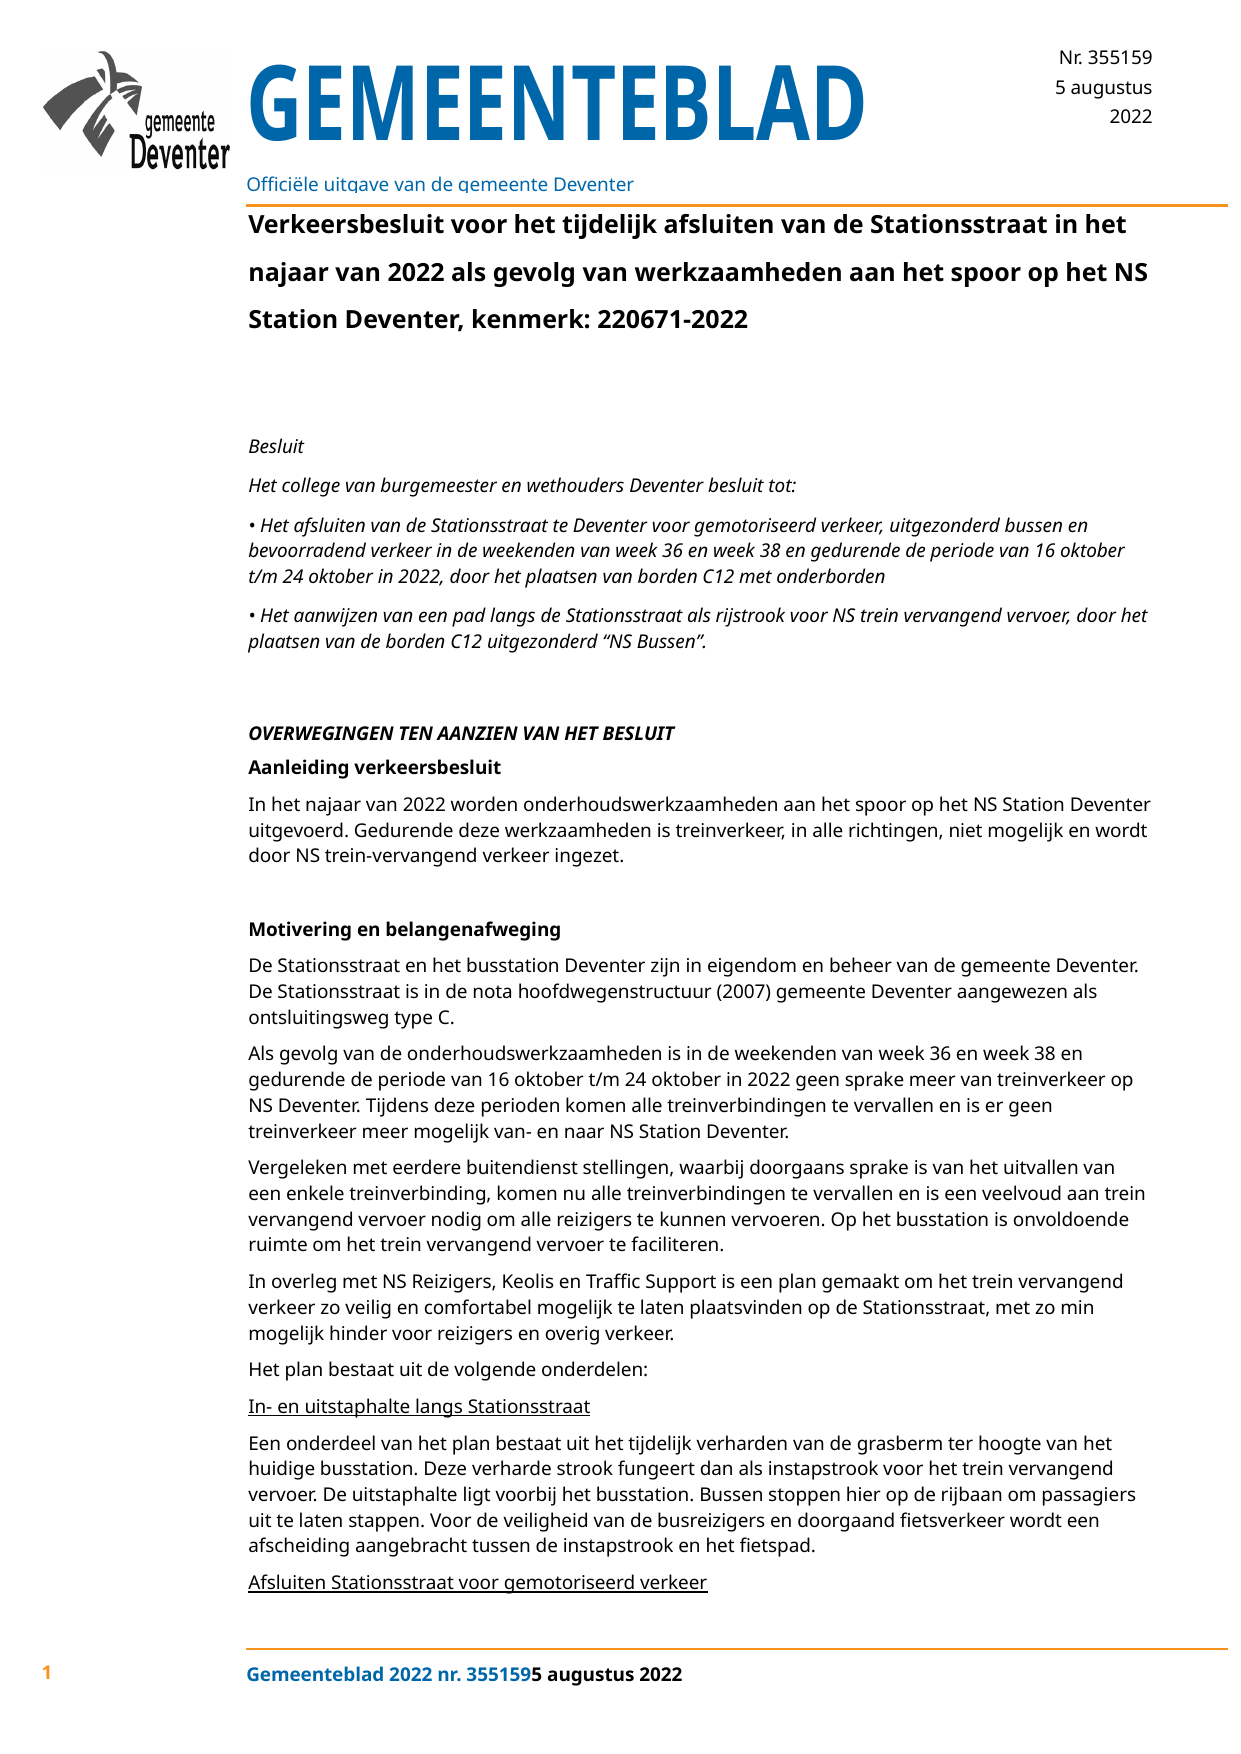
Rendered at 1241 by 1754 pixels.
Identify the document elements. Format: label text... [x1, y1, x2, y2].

text De Stationsstraat en het busstation Deventer zijn in eigendom en beheer van de gemeente Deventer. De Stationsstraat is in de nota hoofdwegenstructuur (2007) gemeente Deventer aangewezen als ontsluitingsweg type C. [248, 952, 1152, 1030]
text Het college van burgemeester en wethouders Deventer besluit tot: [248, 472, 1152, 498]
text In het najaar van 2022 worden onderhoudswerkzaamheden aan het spoor op het NS Station Deventer uitgevoerd. Gedurende deze werkzaamheden is treinverkeer, in alle richtingen, niet mogelijk en wordt door NS trein-vervangend verkeer ingezet. [248, 791, 1152, 868]
text Een onderdeel van het plan bestaat uit het tijdelijk verharden van de grasberm ter hoogte van het huidige busstation. Deze verharde strook fungeert dan als instapstrook voor het trein vervangend vervoer. De uitstaphalte ligt voorbij het busstation. Bussen stoppen hier op de rijbaan om passagiers uit te laten stappen. Voor de veiligheid van de busreizigers en doorgaand fietsverkeer wordt een afscheiding aangebracht tussen de instapstrook en het fietspad. [248, 1430, 1152, 1558]
picture [41, 47, 231, 172]
text OVERWEGINGEN TEN AANZIEN VAN HET BESLUIT [248, 720, 1152, 746]
text Vergeleken met eerdere buitendienst stellingen, waarbij doorgaans sprake is van het uitvallen van een enkele treinverbinding, komen nu alle treinverbindingen te vervallen en is een veelvoud aan trein vervangend vervoer nodig om alle reizigers te kunnen vervoeren. Op het busstation is onvoldoende ruimte om het trein vervangend vervoer te faciliteren. [248, 1154, 1152, 1257]
text Afsluiten Stationsstraat voor gemotoriseerd verkeer [248, 1569, 1152, 1595]
text • Het afsluiten van de Stationsstraat te Deventer voor gemotoriseerd verkeer, uitgezonderd bussen en bevoorradend verkeer in de weekenden van week 36 en week 38 en gedurende de periode van 16 oktober t/m 24 oktober in 2022, door het plaatsen van borden C12 met onderborden [248, 512, 1152, 589]
text Verkeersbesluit voor het tijdelijk afsluiten van de Stationsstraat in het najaar van 2022 als gevolg van werkzaamheden aan het spoor op het NS Station Deventer, kenmerk: 220671-2022 [248, 207, 1152, 336]
text Als gevolg van de onderhoudswerkzaamheden is in de weekenden van week 36 en week 38 en gedurende de periode van 16 oktober t/m 24 oktober in 2022 geen sprake meer van treinverkeer op NS Deventer. Tijdens deze perioden komen alle treinverbindingen te vervallen en is er geen treinverkeer meer mogelijk van- en naar NS Station Deventer. [248, 1041, 1152, 1143]
text Aanleiding verkeersbesluit [248, 754, 1152, 780]
text Motivering en belangenafweging [248, 916, 1152, 942]
text In- en uitstaphalte langs Stationsstraat [248, 1393, 1152, 1419]
text In overleg met NS Reizigers, Keolis en Traffic Support is een plan gemaakt om het trein vervangend verkeer zo veilig en comfortabel mogelijk te laten plaatsvinden op de Stationsstraat, met zo min mogelijk hinder voor reizigers en overig verkeer. [248, 1268, 1152, 1346]
text Het plan bestaat uit de volgende onderdelen: [248, 1356, 1152, 1382]
text • Het aanwijzen van een pad langs de Stationsstraat als rijstrook voor NS trein vervangend vervoer, door het plaatsen van de borden C12 uitgezonderd “NS Bussen”. [248, 602, 1152, 654]
text Besluit [248, 433, 1152, 459]
